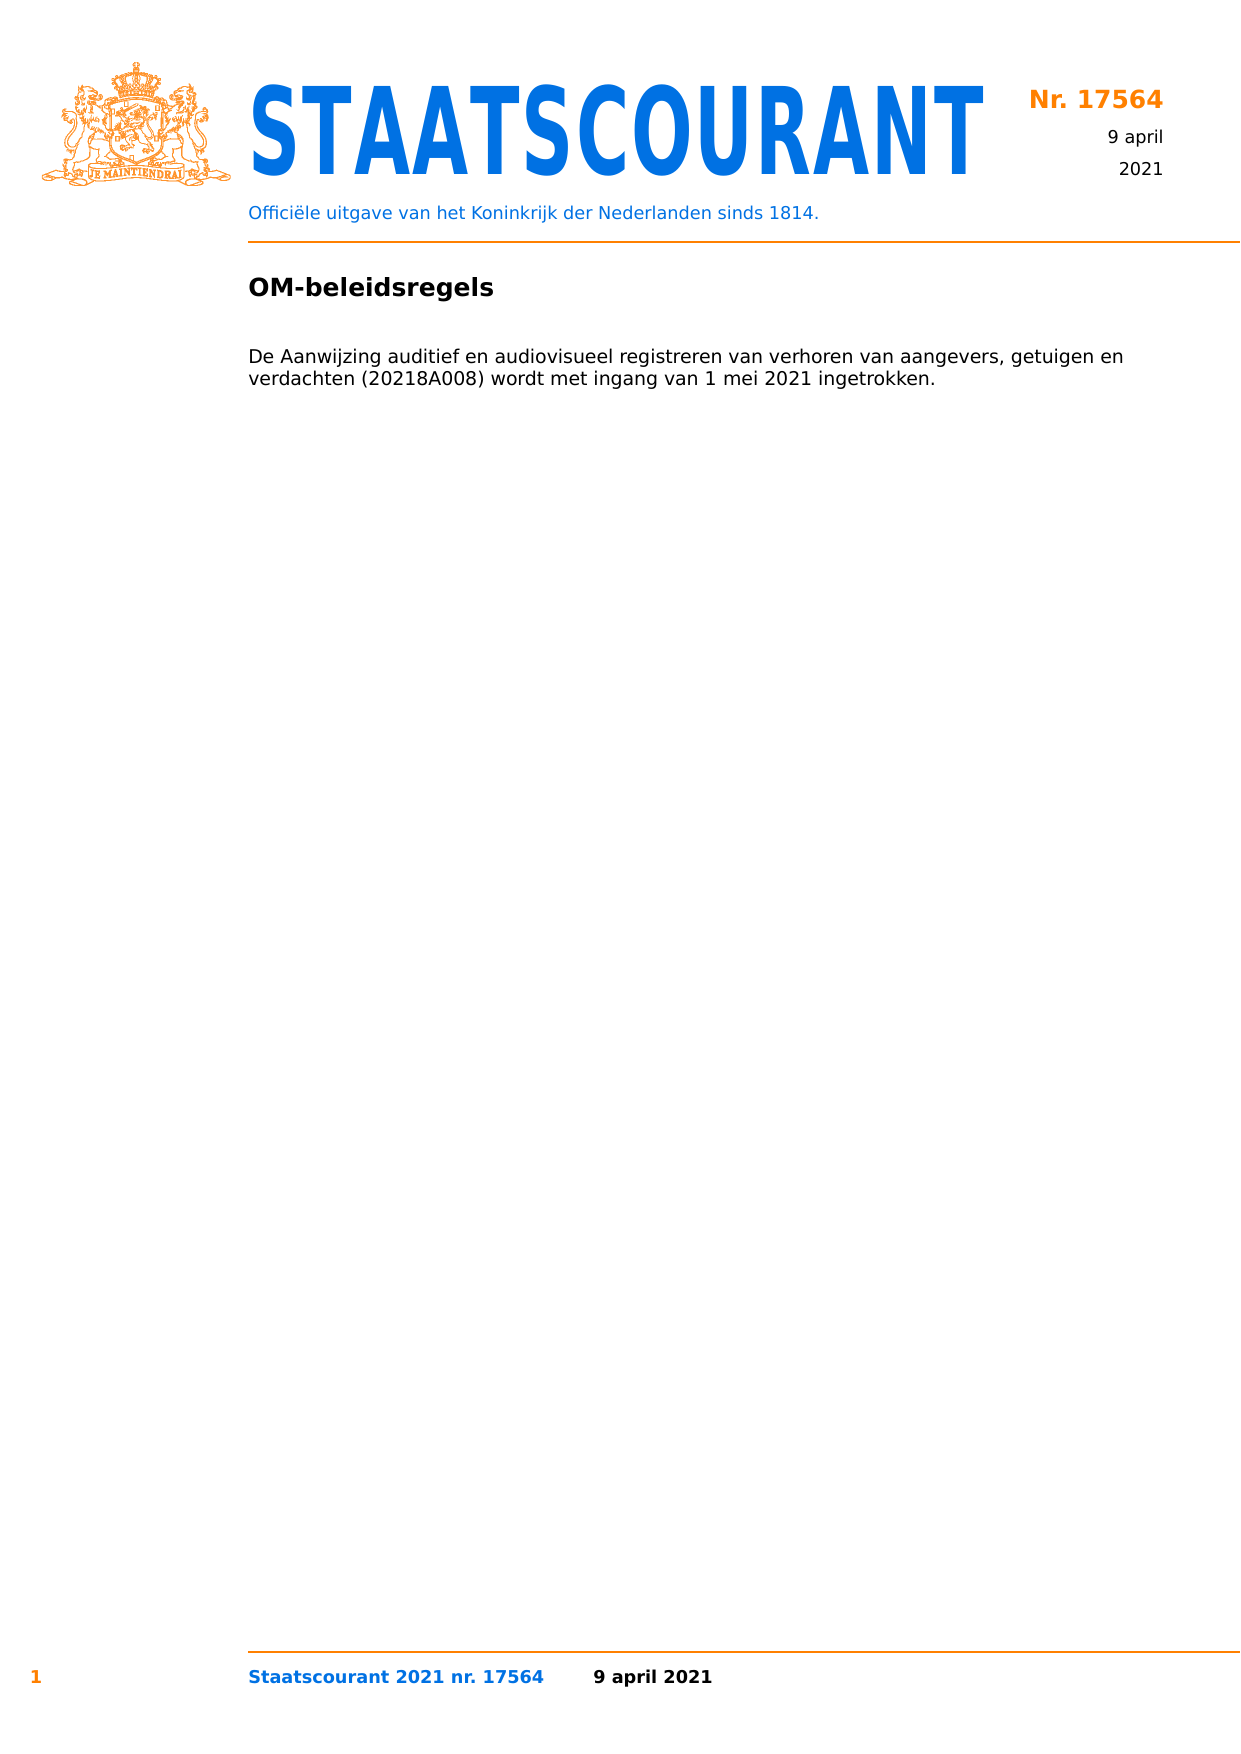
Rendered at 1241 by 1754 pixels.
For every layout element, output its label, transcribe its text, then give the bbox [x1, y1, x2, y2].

picture [41, 62, 231, 186]
table_cell 2021 [998, 153, 1240, 203]
subtitle OM-beleidsregels [248, 273, 1163, 302]
table_cell Officiële uitgave van het Koninkrijk der Nederlanden sinds 1814. [248, 203, 1240, 241]
text De Aanwijzing auditief en audiovisueel registreren van verhoren van aangevers, getuigen en verdachten (20218A008) wordt met ingang van 1 mei 2021 ingetrokken. [248, 346, 1163, 390]
table_header Nr. 17564 [998, 62, 1240, 121]
table_cell 9 april [998, 121, 1240, 153]
table_header [25, 62, 248, 241]
table_header STAATSCOURANT [248, 62, 998, 203]
